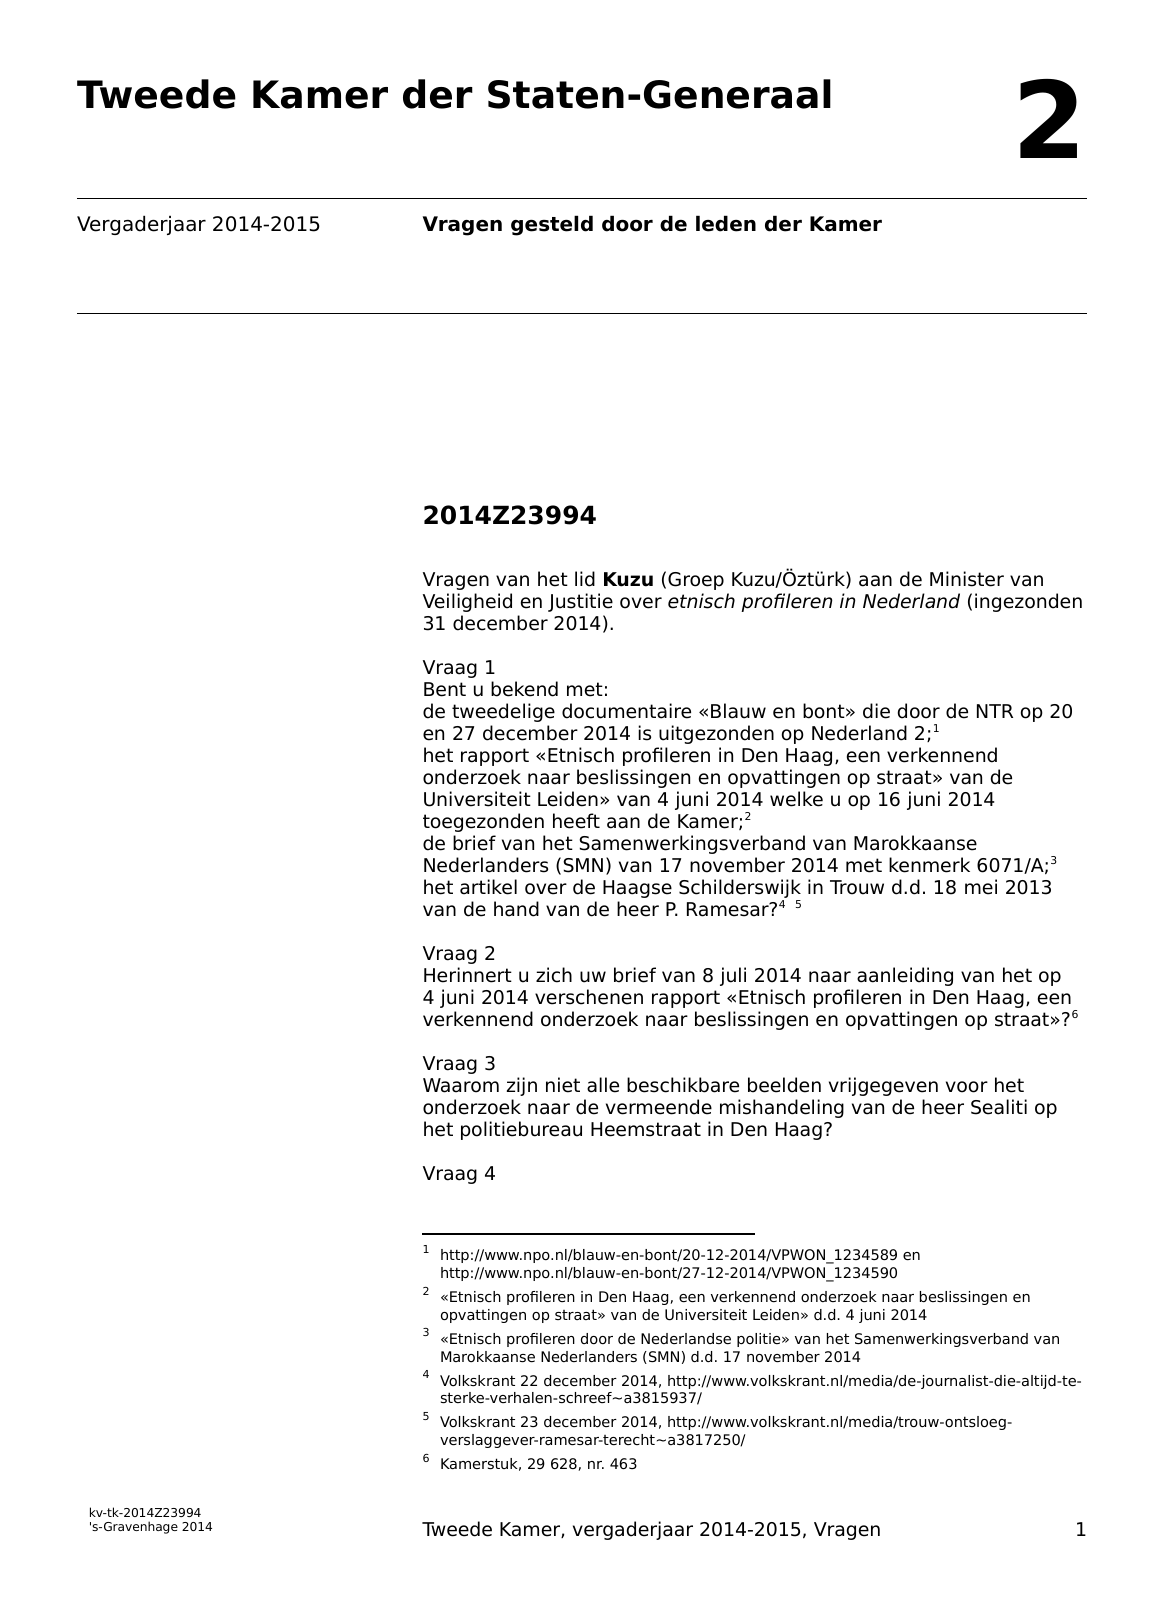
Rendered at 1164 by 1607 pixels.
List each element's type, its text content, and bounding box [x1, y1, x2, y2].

text het rapport «Etnisch profileren in Den Haag, een verkennend onderzoek naar beslissingen en opvattingen op straat» van de Universiteit Leiden» van 4 juni 2014 welke u op 16 juni 2014 toegezonden heeft aan de Kamer; [422, 745, 1087, 833]
table_header 2 [886, 59, 1087, 198]
text Vraag 2 [422, 943, 1087, 965]
text Vraag 1 [422, 657, 1087, 679]
table_header Tweede Kamer der Staten-Generaal [77, 59, 886, 198]
text Volkskrant 22 december 2014, http://www.volkskrant.nl/media/de-journalist-die-altijd-te-sterke-verhalen-schreef~a3815937/ [422, 1368, 1087, 1407]
text de brief van het Samenwerkingsverband van Marokkaanse Nederlanders (SMN) van 17 november 2014 met kenmerk 6071/A; [422, 833, 1087, 877]
table_cell Vergaderjaar 2014-2015 [77, 199, 422, 313]
text kv-tk-2014Z23994 [88, 1506, 323, 1520]
text Kamerstuk, 29 628, nr. 463 [422, 1452, 1087, 1474]
text Vraag 3 [422, 1053, 1087, 1075]
text Herinnert u zich uw brief van 8 juli 2014 naar aanleiding van het op 4 juni 2014 verschenen rapport «Etnisch profileren in Den Haag, een verkennend onderzoek naar beslissingen en opvattingen op straat»? [422, 965, 1087, 1031]
text Waarom zijn niet alle beschikbare beelden vrijgegeven voor het onderzoek naar de vermeende mishandeling van de heer Sealiti op het politiebureau Heemstraat in Den Haag? [422, 1075, 1087, 1141]
text http://www.npo.nl/blauw-en-bont/20-12-2014/VPWON_1234589 en http://www.npo.nl/blauw-en-bont/27-12-2014/VPWON_1234590 [422, 1243, 1087, 1282]
text 's-Gravenhage 2014 [88, 1520, 323, 1534]
text «Etnisch profileren in Den Haag, een verkennend onderzoek naar beslissingen en opvattingen op straat» van de Universiteit Leiden» d.d. 4 juni 2014 [422, 1285, 1087, 1324]
text Volkskrant 23 december 2014, http://www.volkskrant.nl/media/trouw-ontsloeg-verslaggever-ramesar-terecht~a3817250/ [422, 1410, 1087, 1449]
text de tweedelige documentaire «Blauw en bont» die door de NTR op 20 en 27 december 2014 is uitgezonden op Nederland 2; [422, 701, 1087, 745]
text het artikel over de Haagse Schilderswijk in Trouw d.d. 18 mei 2013 van de hand van de heer P. Ramesar? [422, 877, 1087, 921]
text Bent u bekend met: [422, 679, 1087, 701]
text Vraag 4 [422, 1163, 1087, 1185]
table_cell Vragen gesteld door de leden der Kamer [422, 199, 1087, 313]
text Vragen van het lid Kuzu (Groep Kuzu/Öztürk) aan de Minister van Veiligheid en Justitie over etnisch profileren in Nederland (ingezonden 31 december 2014). [422, 569, 1087, 635]
text 2014Z23994 [422, 501, 1087, 531]
text «Etnisch profileren door de Nederlandse politie» van het Samenwerkingsverband van Marokkaanse Nederlanders (SMN) d.d. 17 november 2014 [422, 1327, 1087, 1366]
